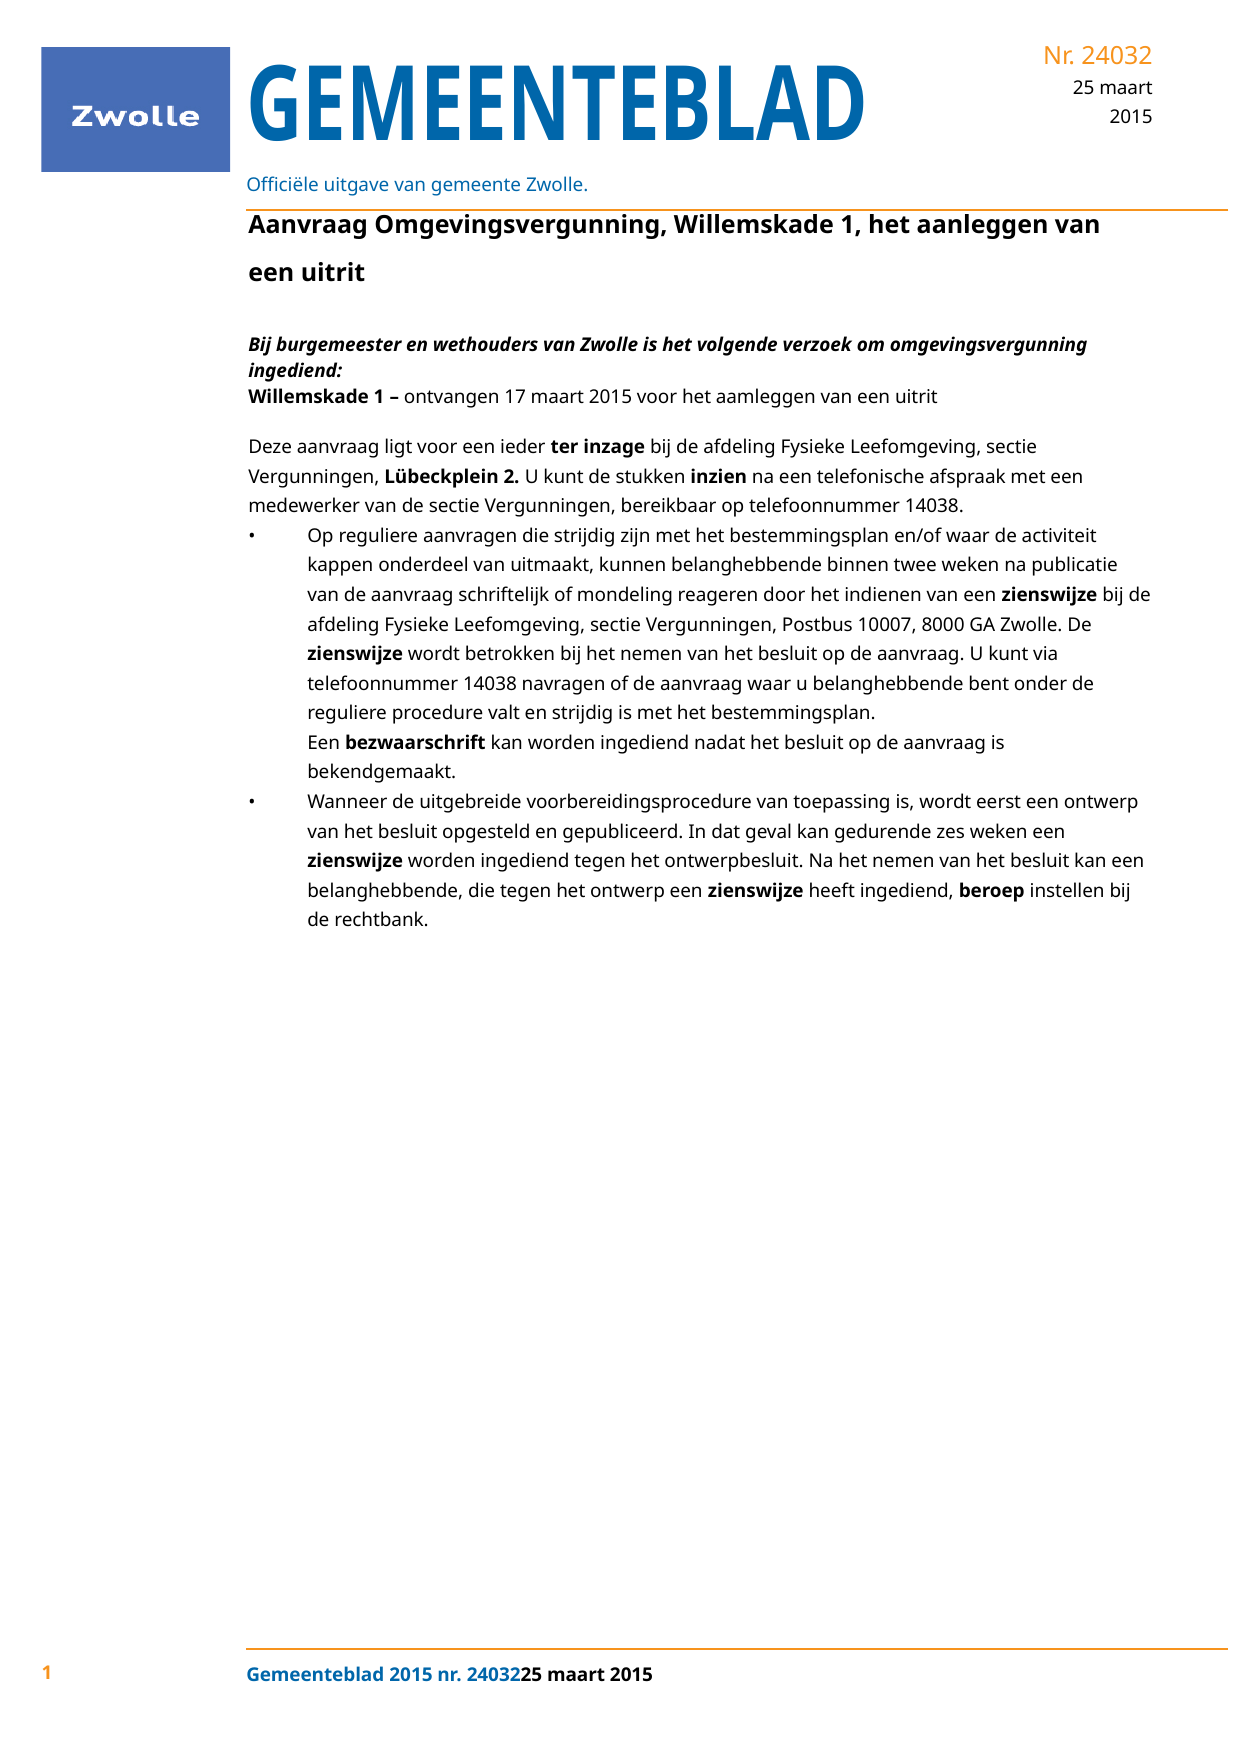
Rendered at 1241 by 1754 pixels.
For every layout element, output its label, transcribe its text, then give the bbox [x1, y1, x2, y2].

list Een bezwaarschrift kan worden ingediend nadat het besluit op de aanvraag is bekendgemaakt. [248, 729, 1152, 784]
text Willemskade 1 – ontvangen 17 maart 2015 voor het aamleggen van een uitrit [248, 383, 1152, 409]
picture [41, 47, 231, 172]
text Aanvraag Omgevingsvergunning, Willemskade 1, het aanleggen van een uitrit [248, 211, 1152, 288]
list Wanneer de uitgebreide voorbereidingsprocedure van toepassing is, wordt eerst een ontwerp van het besluit opgesteld en gepubliceerd. In dat geval kan gedurende zes weken een zienswijze worden ingediend tegen het ontwerpbesluit. Na het nemen van het besluit kan een belanghebbende, die tegen het ontwerp een zienswijze heeft ingediend, beroep instellen bij de rechtbank. [248, 788, 1152, 932]
text Bij burgemeester en wethouders van Zwolle is het volgende verzoek om omgevingsvergunning ingediend: [248, 331, 1152, 383]
text Deze aanvraag ligt voor een ieder ter inzage bij de afdeling Fysieke Leefomgeving, sectie Vergunningen, Lübeckplein 2. U kunt de stukken inzien na een telefonische afspraak met een medewerker van de sectie Vergunningen, bereikbaar op telefoonnummer 14038. [248, 433, 1152, 518]
list Op reguliere aanvragen die strijdig zijn met het bestemmingsplan en/of waar de activiteit kappen onderdeel van uitmaakt, kunnen belanghebbende binnen twee weken na publicatie van de aanvraag schriftelijk of mondeling reageren door het indienen van een zienswijze bij de afdeling Fysieke Leefomgeving, sectie Vergunningen, Postbus 10007, 8000 GA Zwolle. De zienswijze wordt betrokken bij het nemen van het besluit op de aanvraag. U kunt via telefoonnummer 14038 navragen of de aanvraag waar u belanghebbende bent onder de reguliere procedure valt en strijdig is met het bestemmingsplan. [248, 522, 1152, 725]
